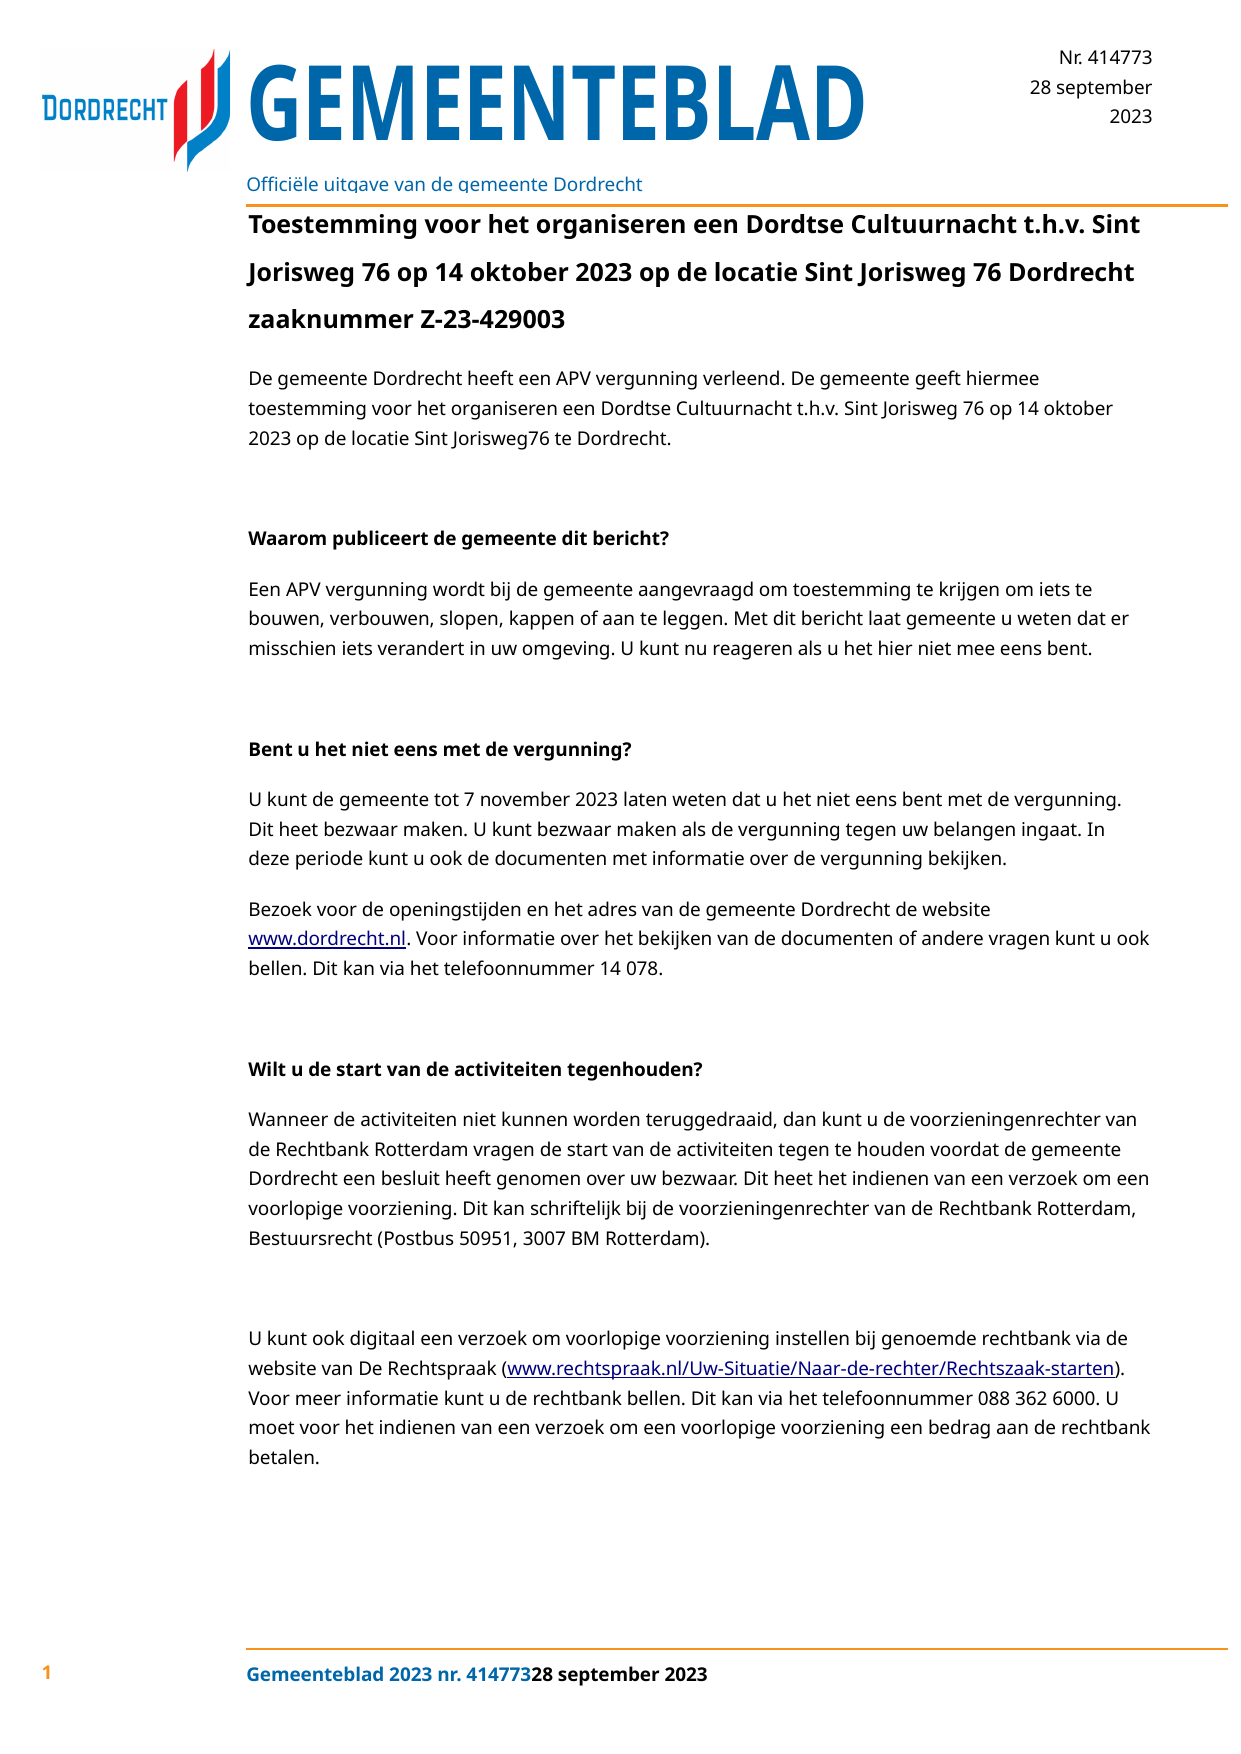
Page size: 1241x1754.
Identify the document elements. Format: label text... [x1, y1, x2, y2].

text Wilt u de start van de activiteiten tegenhouden? [248, 1056, 1152, 1082]
text U kunt de gemeente tot 7 november 2023 laten weten dat u het niet eens bent met de vergunning. Dit heet bezwaar maken. U kunt bezwaar maken als de vergunning tegen uw belangen ingaat. In deze periode kunt u ook de documenten met informatie over de vergunning bekijken. [248, 786, 1152, 871]
text Bent u het niet eens met de vergunning? [248, 736, 1152, 762]
text De gemeente Dordrecht heeft een APV vergunning verleend. De gemeente geeft hiermee toestemming voor het organiseren een Dordtse Cultuurnacht t.h.v. Sint Jorisweg 76 op 14 oktober 2023 op de locatie Sint Jorisweg76 te Dordrecht. [248, 366, 1152, 450]
text Een APV vergunning wordt bij de gemeente aangevraagd om toestemming te krijgen om iets te bouwen, verbouwen, slopen, kappen of aan te leggen. Met dit bericht laat gemeente u weten dat er misschien iets verandert in uw omgeving. U kunt nu reageren als u het hier niet mee eens bent. [248, 576, 1152, 661]
text Wanneer de activiteiten niet kunnen worden teruggedraaid, dan kunt u de voorzieningenrechter van de Rechtbank Rotterdam vragen de start van de activiteiten tegen te houden voordat de gemeente Dordrecht een besluit heeft genomen over uw bezwaar. Dit heet het indienen van een verzoek om een voorlopige voorziening. Dit kan schriftelijk bij de voorzieningenrechter van de Rechtbank Rotterdam, Bestuursrecht (Postbus 50951, 3007 BM Rotterdam). [248, 1106, 1152, 1250]
text Bezoek voor de openingstijden en het adres van de gemeente Dordrecht de website www.dordrecht.nl. Voor informatie over het bekijken van de documenten of andere vragen kunt u ook bellen. Dit kan via het telefoonnummer 14 078. [248, 896, 1152, 981]
text Waarom publiceert de gemeente dit bericht? [248, 526, 1152, 551]
text U kunt ook digitaal een verzoek om voorlopige voorziening instellen bij genoemde rechtbank via de website van De Rechtspraak (www.rechtspraak.nl/Uw-Situatie/Naar-de-rechter/Rechtszaak-starten). Voor meer informatie kunt u de rechtbank bellen. Dit kan via het telefoonnummer 088 362 6000. U moet voor het indienen van een verzoek om een voorlopige voorziening een bedrag aan de rechtbank betalen. [248, 1326, 1152, 1469]
text Toestemming voor het organiseren een Dordtse Cultuurnacht t.h.v. Sint Jorisweg 76 op 14 oktober 2023 op de locatie Sint Jorisweg 76 Dordrecht zaaknummer Z-23-429003 [248, 207, 1152, 336]
picture [41, 47, 231, 172]
